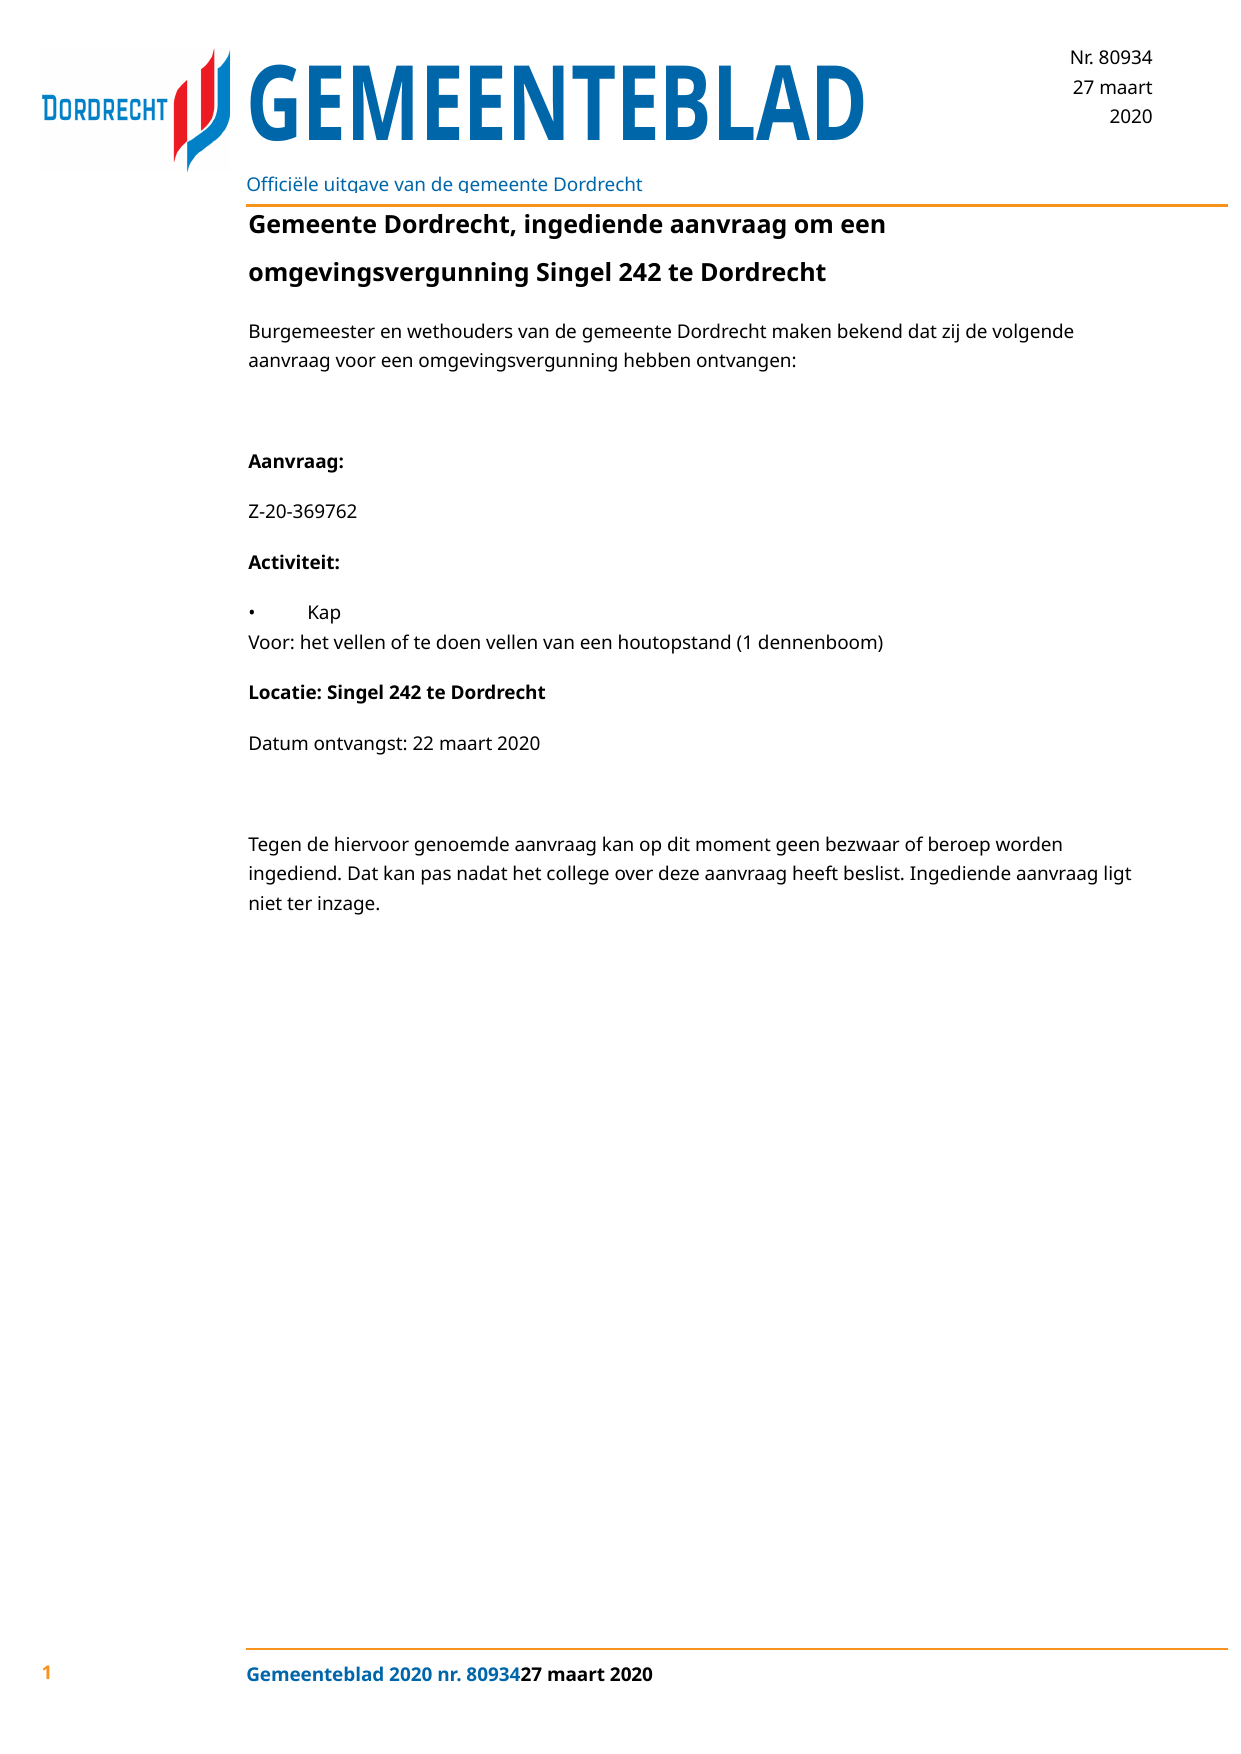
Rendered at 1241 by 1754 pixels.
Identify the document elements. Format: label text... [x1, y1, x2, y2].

text Aanvraag: [248, 448, 1152, 474]
text Activiteit: [248, 549, 1152, 575]
text Voor: het vellen of te doen vellen van een houtopstand (1 dennenboom) [248, 629, 1152, 655]
text Datum ontvangst: 22 maart 2020 [248, 730, 1152, 756]
list Kap [248, 599, 1152, 625]
text Burgemeester en wethouders van de gemeente Dordrecht maken bekend dat zij de volgende aanvraag voor een omgevingsvergunning hebben ontvangen: [248, 318, 1152, 373]
text Gemeente Dordrecht, ingediende aanvraag om een omgevingsvergunning Singel 242 te Dordrecht [248, 207, 1152, 288]
text Tegen de hiervoor genoemde aanvraag kan op dit moment geen bezwaar of beroep worden ingediend. Dat kan pas nadat het college over deze aanvraag heeft beslist. Ingediende aanvraag ligt niet ter inzage. [248, 831, 1152, 916]
picture [41, 47, 231, 172]
text Z-20-369762 [248, 499, 1152, 524]
text Locatie: Singel 242 te Dordrecht [248, 679, 1152, 705]
